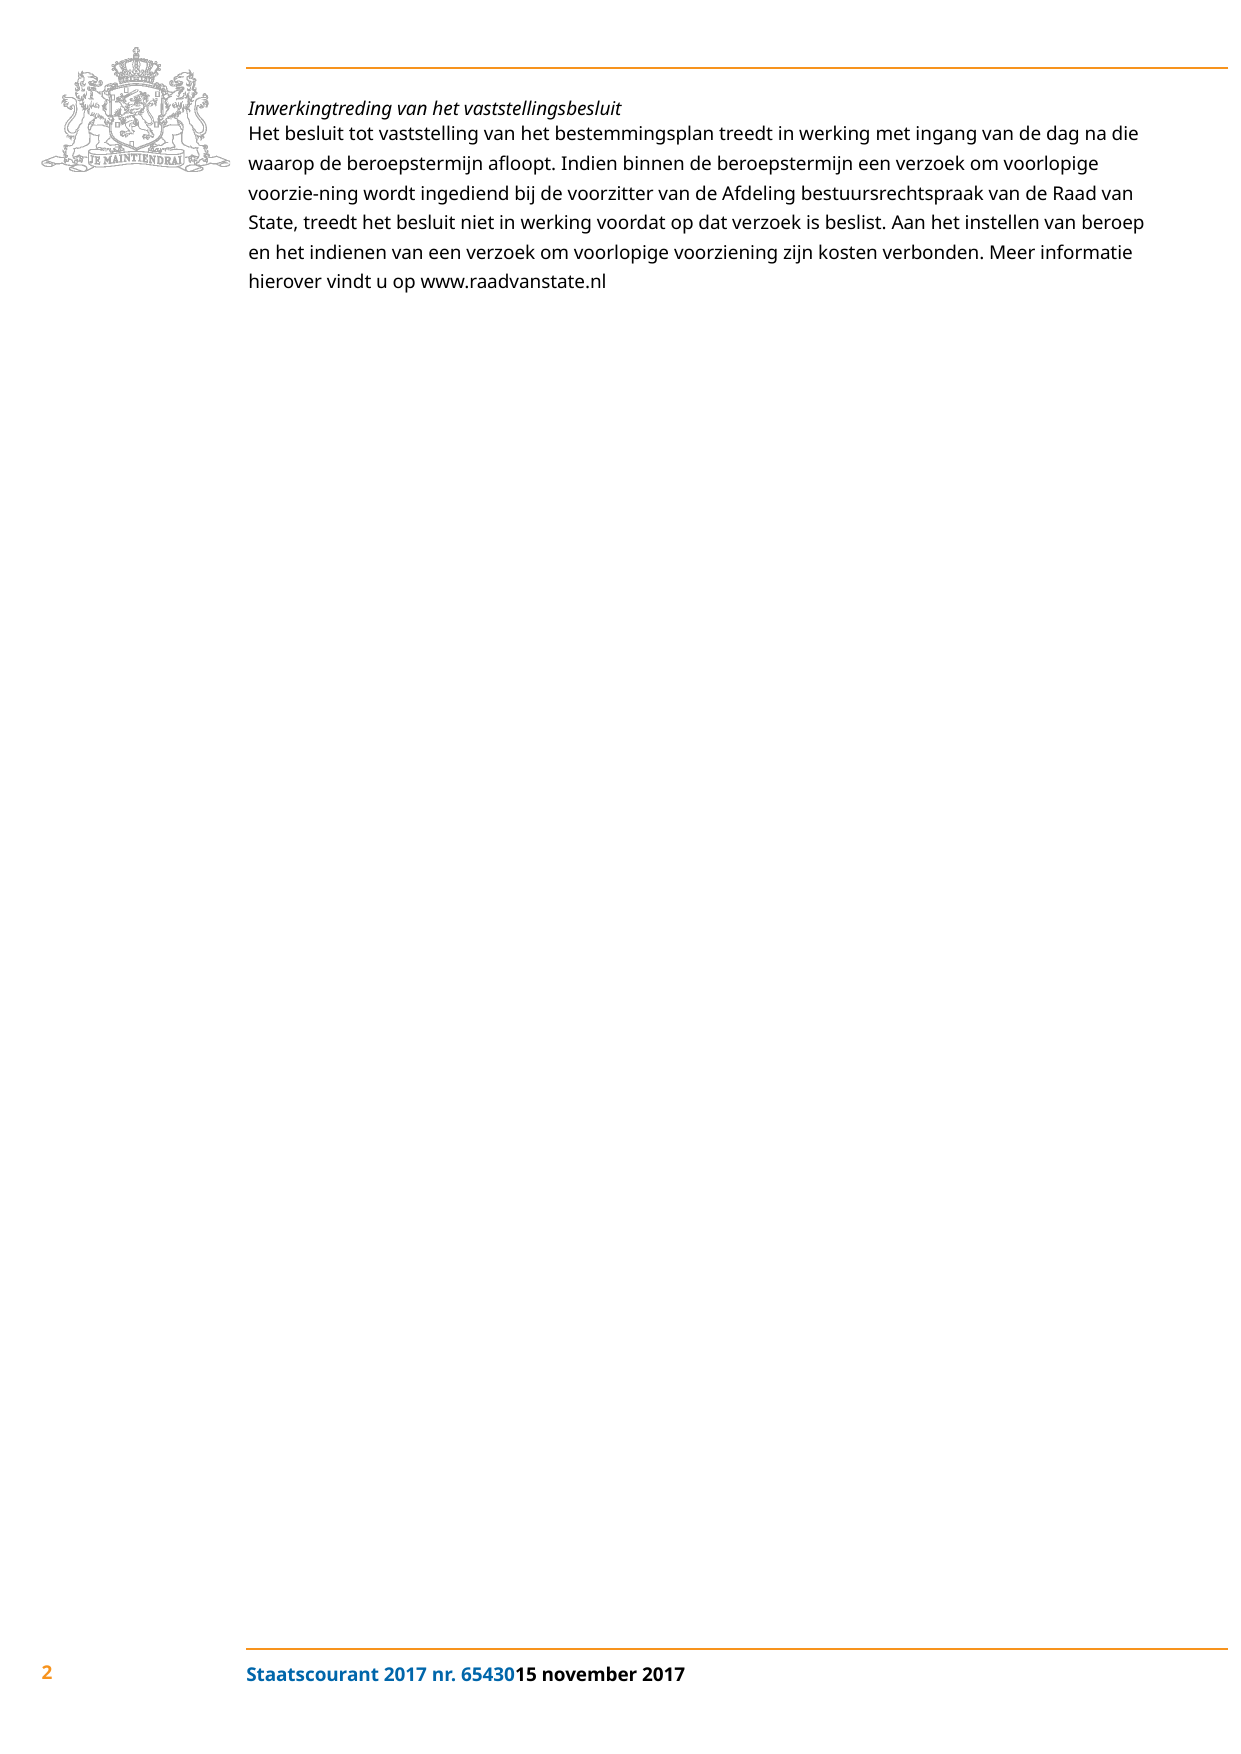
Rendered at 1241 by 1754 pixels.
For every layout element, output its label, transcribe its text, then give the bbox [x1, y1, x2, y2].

text Inwerkingtreding van het vaststellingsbesluit [248, 95, 1152, 121]
picture [41, 47, 231, 172]
text Het besluit tot vaststelling van het bestemmingsplan treedt in werking met ingang van de dag na die waarop de beroepstermijn afloopt. Indien binnen de beroepstermijn een verzoek om voorlopige voorzie-ning wordt ingediend bij de voorzitter van de Afdeling bestuursrechtspraak van de Raad van State, treedt het besluit niet in werking voordat op dat verzoek is beslist. Aan het instellen van beroep en het indienen van een verzoek om voorlopige voorziening zijn kosten verbonden. Meer informatie hierover vindt u op www.raadvanstate.nl [248, 121, 1152, 294]
